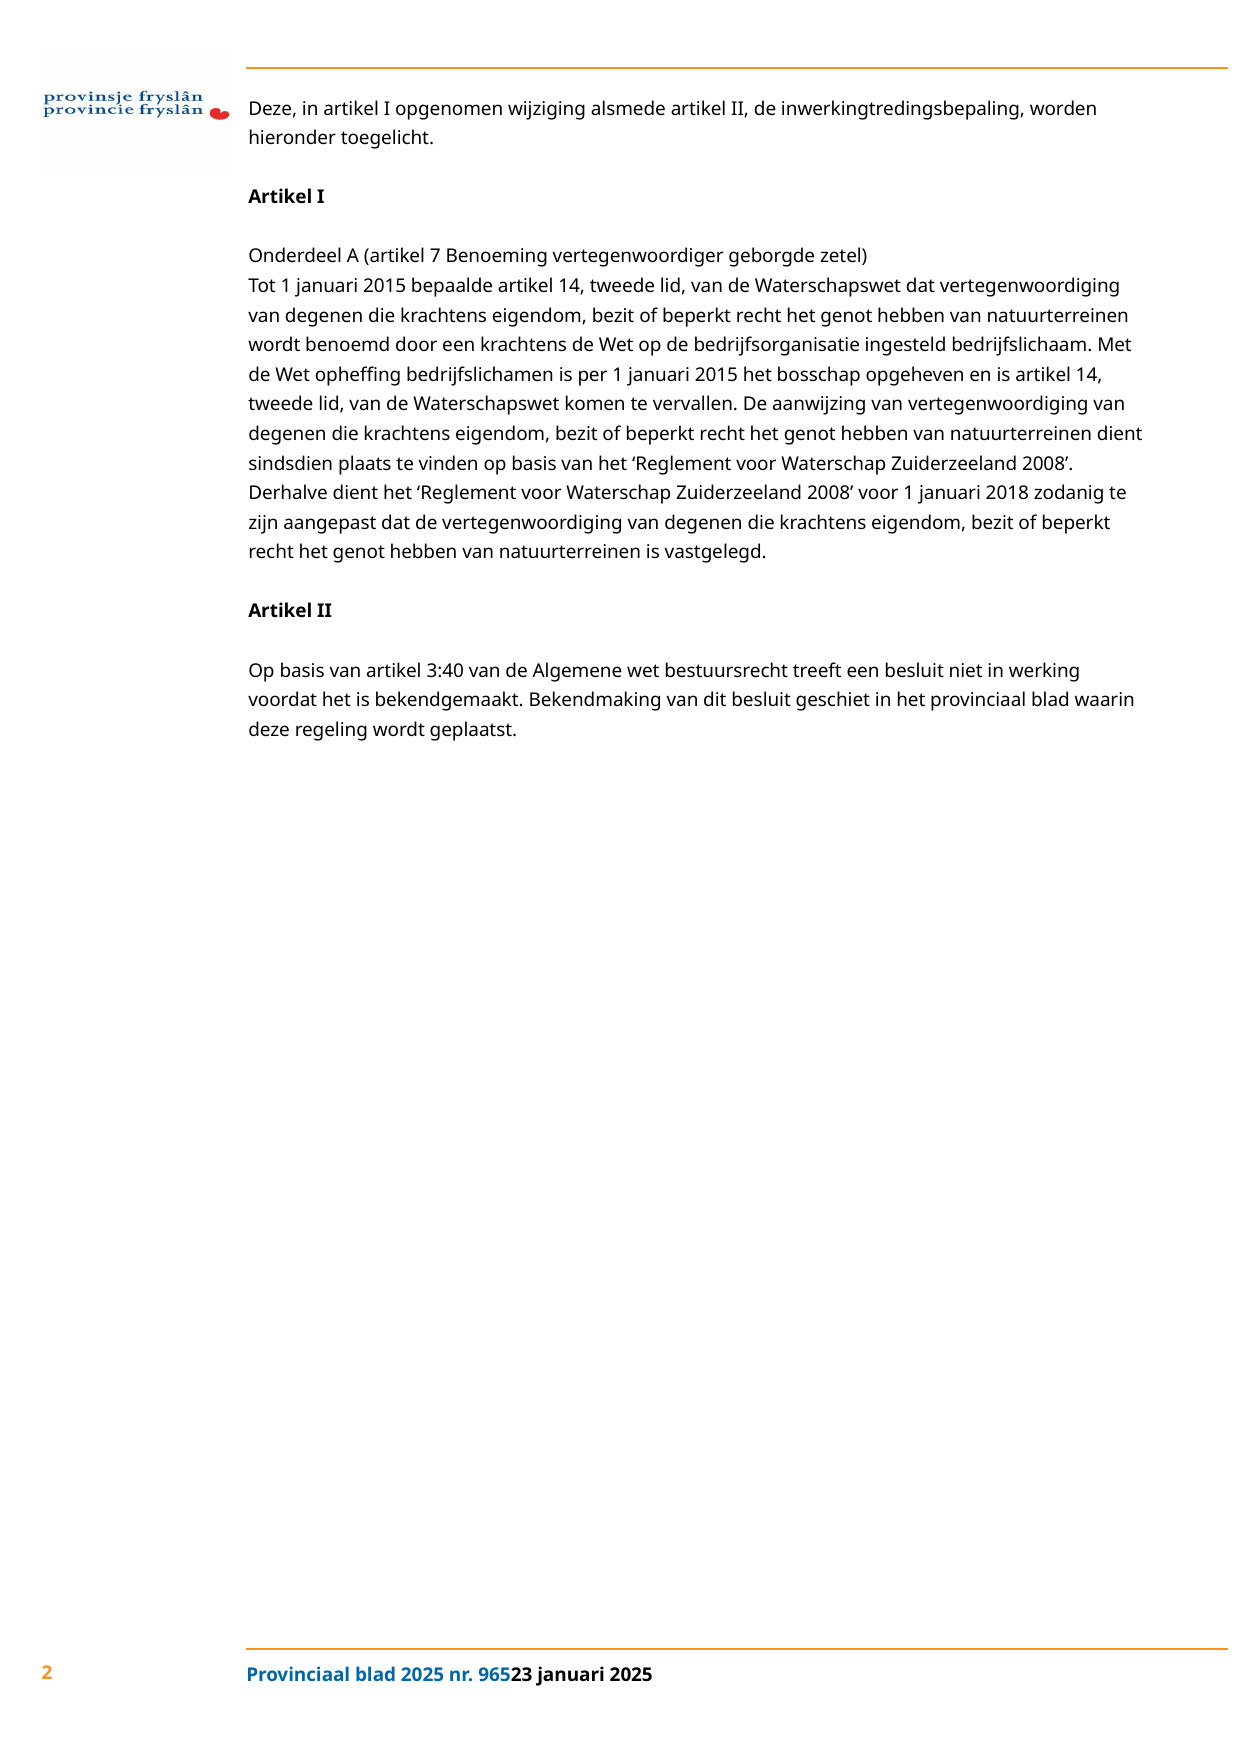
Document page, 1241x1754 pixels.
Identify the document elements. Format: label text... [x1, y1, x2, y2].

text Deze, in artikel I opgenomen wijziging alsmede artikel II, de inwerkingtredingsbepaling, worden hieronder toegelicht. [248, 95, 1152, 150]
picture [41, 47, 231, 172]
text Artikel II [248, 598, 1152, 623]
text Op basis van artikel 3:40 van de Algemene wet bestuursrecht treeft een besluit niet in werking voordat het is bekendgemaakt. Bekendmaking van dit besluit geschiet in het provinciaal blad waarin deze regeling wordt geplaatst. [248, 657, 1152, 742]
text Tot 1 januari 2015 bepaalde artikel 14, tweede lid, van de Waterschapswet dat vertegenwoordiging van degenen die krachtens eigendom, bezit of beperkt recht het genot hebben van natuurterreinen wordt benoemd door een krachtens de Wet op de bedrijfsorganisatie ingesteld bedrijfslichaam. Met de Wet opheffing bedrijfslichamen is per 1 januari 2015 het bosschap opgeheven en is artikel 14, tweede lid, van de Waterschapswet komen te vervallen. De aanwijzing van vertegenwoordiging van degenen die krachtens eigendom, bezit of beperkt recht het genot hebben van natuurterreinen dient sindsdien plaats te vinden op basis van het ‘Reglement voor Waterschap Zuiderzeeland 2008’. Derhalve dient het ‘Reglement voor Waterschap Zuiderzeeland 2008’ voor 1 januari 2018 zodanig te zijn aangepast dat de vertegenwoordiging van degenen die krachtens eigendom, bezit of beperkt recht het genot hebben van natuurterreinen is vastgelegd. [248, 272, 1152, 564]
text Artikel I [248, 183, 1152, 209]
text Onderdeel A (artikel 7 Benoeming vertegenwoordiger geborgde zetel) [248, 243, 1152, 268]
